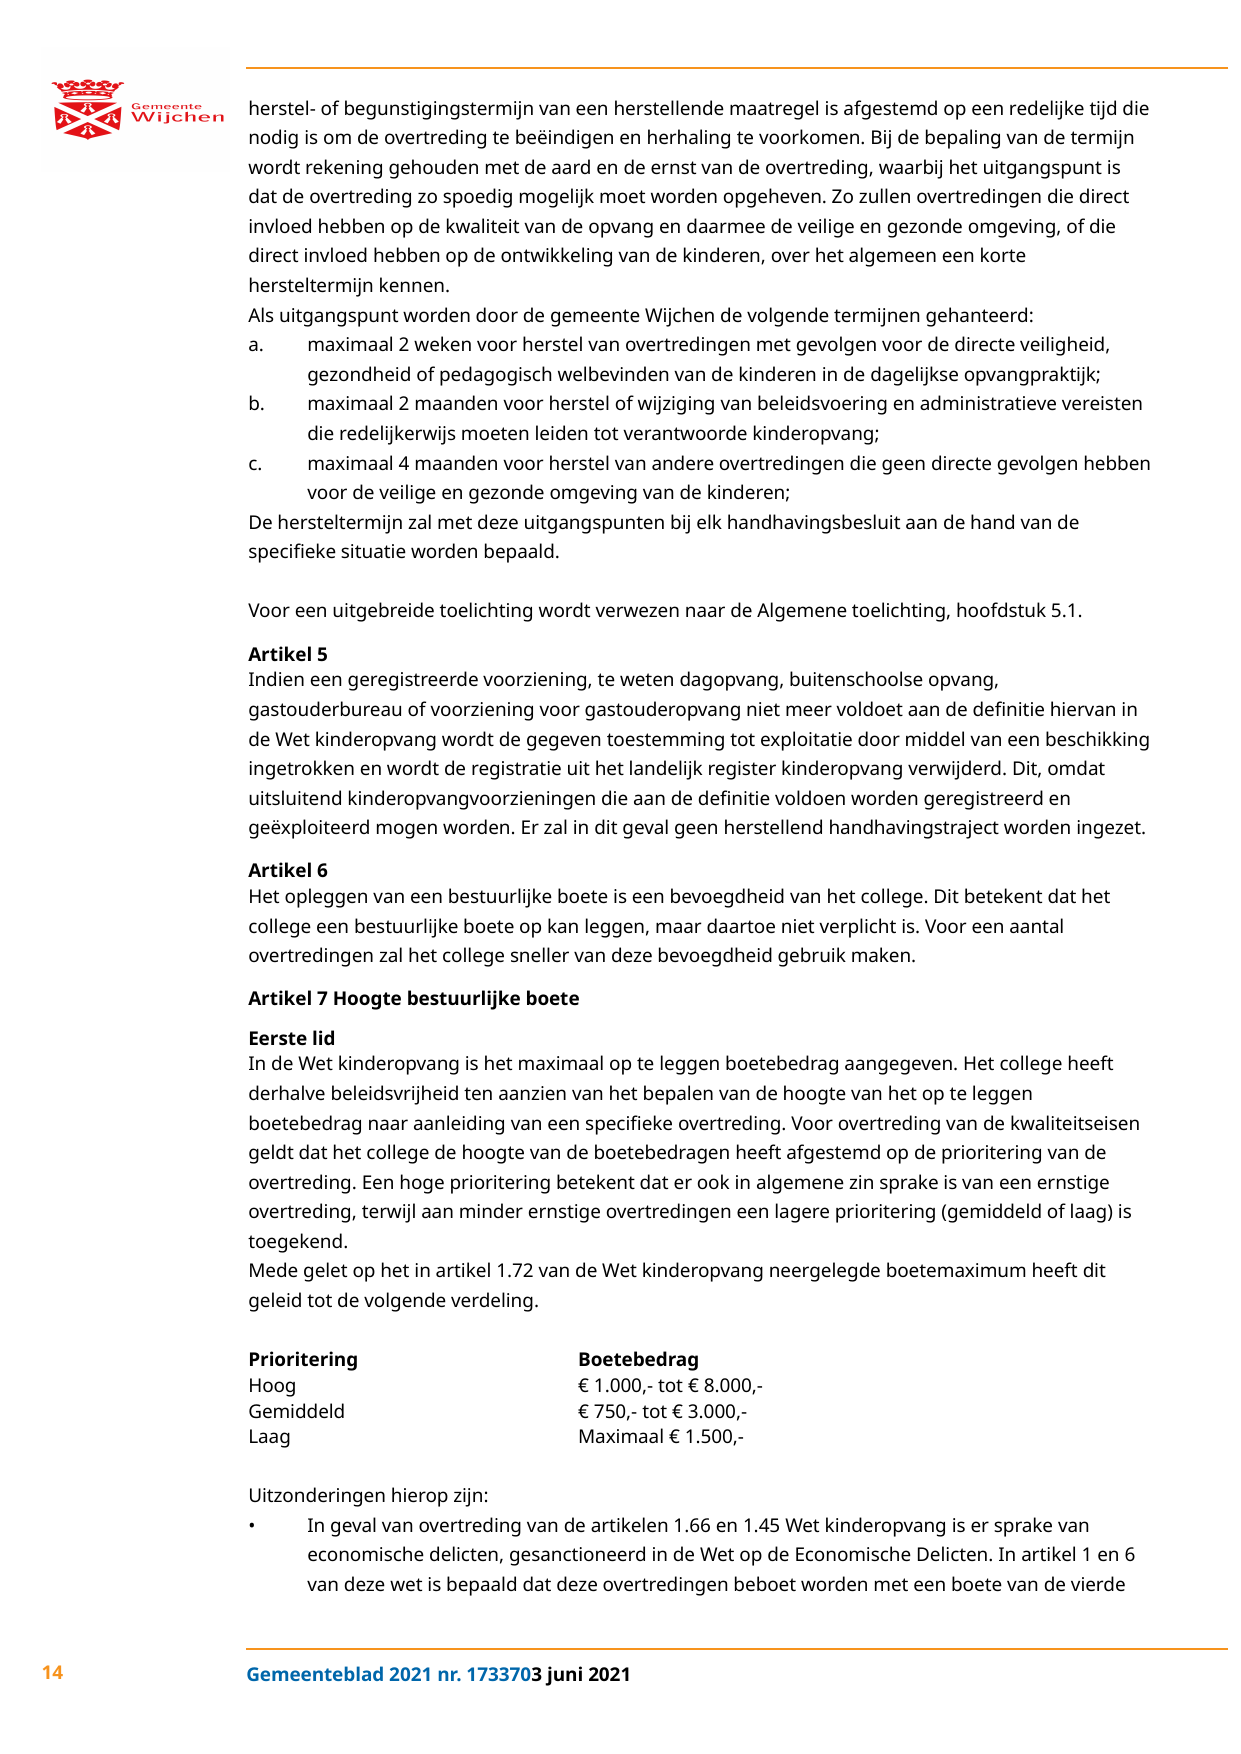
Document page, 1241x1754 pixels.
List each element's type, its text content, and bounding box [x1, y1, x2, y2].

table_cell Laag [248, 1424, 578, 1449]
table_cell Hoog [248, 1372, 578, 1398]
text Artikel 7 Hoogte bestuurlijke boete [248, 986, 1152, 1011]
text Eerste lid [248, 1025, 1152, 1051]
text Het opleggen van een bestuurlijke boete is een bevoegdheid van het college. Dit betekent dat het college een bestuurlijke boete op kan leggen, maar daartoe niet verplicht is. Voor een aantal overtredingen zal het college sneller van deze bevoegdheid gebruik maken. [248, 883, 1152, 968]
picture [41, 47, 231, 172]
list maximaal 4 maanden voor herstel van andere overtredingen die geen directe gevolgen hebben voor de veilige en gezonde omgeving van de kinderen; [248, 450, 1152, 505]
table_cell € 750,- tot € 3.000,- [578, 1398, 1152, 1424]
text De hersteltermijn zal met deze uitgangspunten bij elk handhavingsbesluit aan de hand van de specifieke situatie worden bepaald. [248, 509, 1152, 564]
list In geval van overtreding van de artikelen 1.66 en 1.45 Wet kinderopvang is er sprake van economische delicten, gesanctioneerd in de Wet op de Economische Delicten. In artikel 1 en 6 van deze wet is bepaald dat deze overtredingen beboet worden met een boete van de vierde [248, 1512, 1152, 1597]
table_cell Maximaal € 1.500,- [578, 1424, 1152, 1449]
text Uitzonderingen hierop zijn: [248, 1482, 1152, 1508]
table_header Boetebedrag [578, 1347, 1152, 1372]
text Artikel 6 [248, 858, 1152, 883]
table_cell € 1.000,- tot € 8.000,- [578, 1372, 1152, 1398]
table_header Prioritering [248, 1347, 578, 1372]
text Indien een geregistreerde voorziening, te weten dagopvang, buitenschoolse opvang, gastouderbureau of voorziening voor gastouderopvang niet meer voldoet aan de definitie hiervan in de Wet kinderopvang wordt de gegeven toestemming tot exploitatie door middel van een beschikking ingetrokken en wordt de registratie uit het landelijk register kinderopvang verwijderd. Dit, omdat uitsluitend kinderopvangvoorzieningen die aan de definitie voldoen worden geregistreerd en geëxploiteerd mogen worden. Er zal in dit geval geen herstellend handhavingstraject worden ingezet. [248, 667, 1152, 840]
text Artikel 5 [248, 641, 1152, 667]
list maximaal 2 weken voor herstel van overtredingen met gevolgen voor de directe veiligheid, gezondheid of pedagogisch welbevinden van de kinderen in de dagelijkse opvangpraktijk; [248, 331, 1152, 387]
list maximaal 2 maanden voor herstel of wijziging van beleidsvoering en administratieve vereisten die redelijkerwijs moeten leiden tot verantwoorde kinderopvang; [248, 391, 1152, 446]
text Als uitgangspunt worden door de gemeente Wijchen de volgende termijnen gehanteerd: [248, 302, 1152, 328]
text Voor een uitgebreide toelichting wordt verwezen naar de Algemene toelichting, hoofdstuk 5.1. [248, 598, 1152, 623]
table_cell Gemiddeld [248, 1398, 578, 1424]
text In de Wet kinderopvang is het maximaal op te leggen boetebedrag aangegeven. Het college heeft derhalve beleidsvrijheid ten aanzien van het bepalen van de hoogte van het op te leggen boetebedrag naar aanleiding van een specifieke overtreding. Voor overtreding van de kwaliteitseisen geldt dat het college de hoogte van de boetebedragen heeft afgestemd op de prioritering van de overtreding. Een hoge prioritering betekent dat er ook in algemene zin sprake is van een ernstige overtreding, terwijl aan minder ernstige overtredingen een lagere prioritering (gemiddeld of laag) is toegekend. [248, 1051, 1152, 1254]
text herstel- of begunstigingstermijn van een herstellende maatregel is afgestemd op een redelijke tijd die nodig is om de overtreding te beëindigen en herhaling te voorkomen. Bij de bepaling van de termijn wordt rekening gehouden met de aard en de ernst van de overtreding, waarbij het uitgangspunt is dat de overtreding zo spoedig mogelijk moet worden opgeheven. Zo zullen overtredingen die direct invloed hebben op de kwaliteit van de opvang en daarmee de veilige en gezonde omgeving, of die direct invloed hebben op de ontwikkeling van de kinderen, over het algemeen een korte hersteltermijn kennen. [248, 95, 1152, 298]
text Mede gelet op het in artikel 1.72 van de Wet kinderopvang neergelegde boetemaximum heeft dit geleid tot de volgende verdeling. [248, 1258, 1152, 1313]
